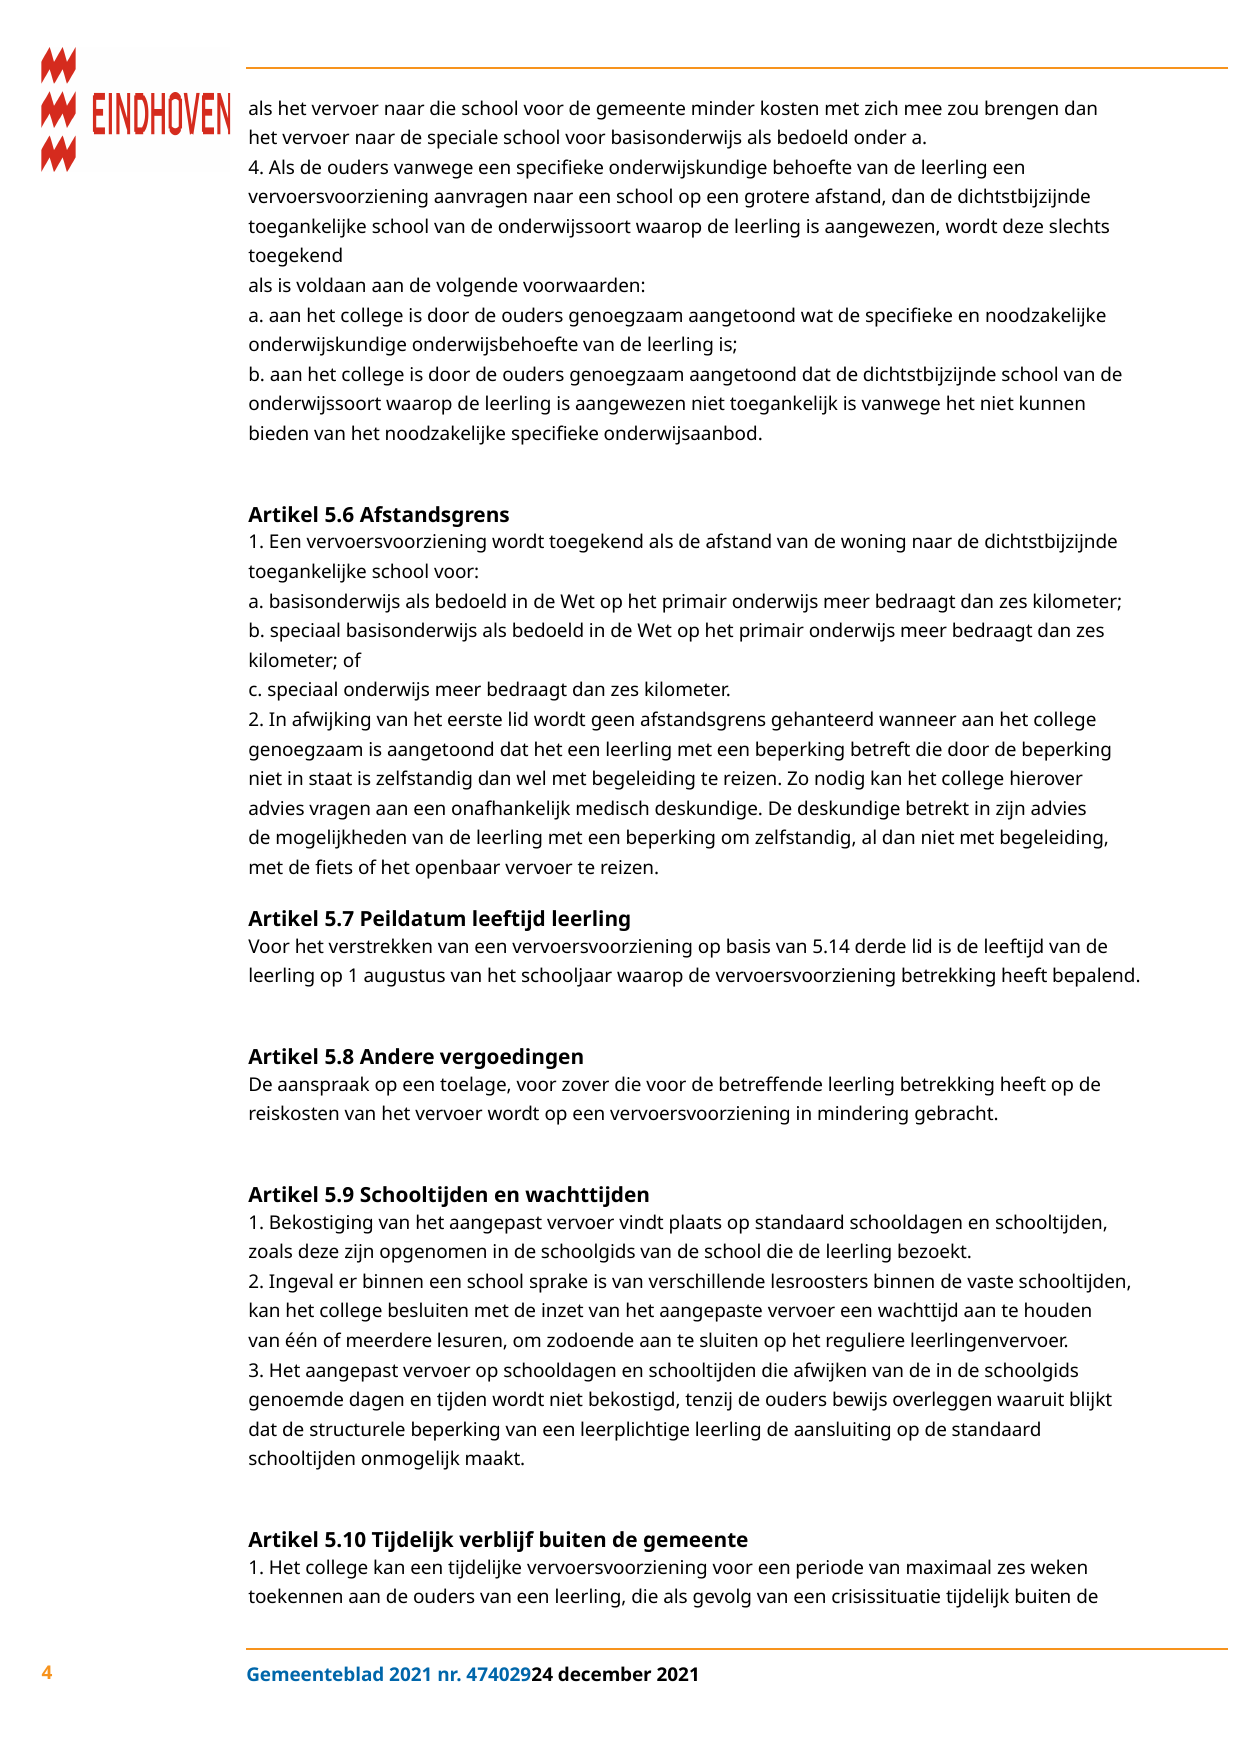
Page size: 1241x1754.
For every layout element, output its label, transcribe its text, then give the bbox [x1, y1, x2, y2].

text het vervoer naar de speciale school voor basisonderwijs als bedoeld onder a. [248, 124, 1152, 150]
text 2. Ingeval er binnen een school sprake is van verschillende lesroosters binnen de vaste schooltijden, [248, 1268, 1152, 1294]
text Artikel 5.7 Peildatum leeftijd leerling [248, 904, 1152, 933]
text De aanspraak op een toelage, voor zover die voor de betreffende leerling betrekking heeft op de reiskosten van het vervoer wordt op een vervoersvoorziening in mindering gebracht. [248, 1071, 1152, 1126]
text schooltijden onmogelijk maakt. [248, 1446, 1152, 1471]
text advies vragen aan een onafhankelijk medisch deskundige. De deskundige betrekt in zijn advies [248, 795, 1152, 821]
text als het vervoer naar die school voor de gemeente minder kosten met zich mee zou brengen dan [248, 95, 1152, 121]
text toegankelijke school voor: [248, 558, 1152, 584]
text genoegzaam is aangetoond dat het een leerling met een beperking betreft die door de beperking [248, 736, 1152, 761]
text 4. Als de ouders vanwege een specifieke onderwijskundige behoefte van de leerling een vervoersvoorziening aanvragen naar een school op een grotere afstand, dan de dichtstbijzijnde toegankelijke school van de onderwijssoort waarop de leerling is aangewezen, wordt deze slechts toegekend [248, 154, 1152, 268]
text met de fiets of het openbaar vervoer te reizen. [248, 854, 1152, 880]
picture [41, 47, 231, 172]
text b. speciaal basisonderwijs als bedoeld in de Wet op het primair onderwijs meer bedraagt dan zes [248, 617, 1152, 643]
text dat de structurele beperking van een leerplichtige leerling de aansluiting op de standaard [248, 1416, 1152, 1442]
text Artikel 5.9 Schooltijden en wachttijden [248, 1181, 1152, 1209]
text kilometer; of [248, 647, 1152, 673]
text onderwijssoort waarop de leerling is aangewezen niet toegankelijk is vanwege het niet kunnen [248, 391, 1152, 416]
text Artikel 5.10 Tijdelijk verblijf buiten de gemeente [248, 1526, 1152, 1554]
text 1. Bekostiging van het aangepast vervoer vindt plaats op standaard schooldagen en schooltijden, [248, 1209, 1152, 1235]
text c. speciaal onderwijs meer bedraagt dan zes kilometer. [248, 677, 1152, 702]
text Voor het verstrekken van een vervoersvoorziening op basis van 5.14 derde lid is de leeftijd van de [248, 933, 1152, 959]
text bieden van het noodzakelijke specifieke onderwijsaanbod. [248, 420, 1152, 446]
text a. aan het college is door de ouders genoegzaam aangetoond wat de specifieke en noodzakelijke [248, 302, 1152, 328]
text Artikel 5.6 Afstandsgrens [248, 500, 1152, 529]
text onderwijskundige onderwijsbehoefte van de leerling is; [248, 331, 1152, 357]
text leerling op 1 augustus van het schooljaar waarop de vervoersvoorziening betrekking heeft bepalend. [248, 962, 1152, 988]
text als is voldaan aan de volgende voorwaarden: [248, 272, 1152, 298]
text toekennen aan de ouders van een leerling, die als gevolg van een crisissituatie tijdelijk buiten de [248, 1584, 1152, 1609]
text 3. Het aangepast vervoer op schooldagen en schooltijden die afwijken van de in de schoolgids genoemde dagen en tijden wordt niet bekostigd, tenzij de ouders bewijs overleggen waaruit blijkt [248, 1357, 1152, 1412]
text van één of meerdere lesuren, om zodoende aan te sluiten op het reguliere leerlingenvervoer. [248, 1327, 1152, 1353]
text Artikel 5.8 Andere vergoedingen [248, 1042, 1152, 1071]
text 1. Een vervoersvoorziening wordt toegekend als de afstand van de woning naar de dichtstbijzijnde [248, 529, 1152, 554]
text a. basisonderwijs als bedoeld in de Wet op het primair onderwijs meer bedraagt dan zes kilometer; [248, 588, 1152, 613]
text niet in staat is zelfstandig dan wel met begeleiding te reizen. Zo nodig kan het college hierover [248, 765, 1152, 791]
text kan het college besluiten met de inzet van het aangepaste vervoer een wachttijd aan te houden [248, 1298, 1152, 1323]
text 1. Het college kan een tijdelijke vervoersvoorziening voor een periode van maximaal zes weken [248, 1554, 1152, 1580]
text b. aan het college is door de ouders genoegzaam aangetoond dat de dichtstbijzijnde school van de [248, 361, 1152, 387]
text zoals deze zijn opgenomen in de schoolgids van de school die de leerling bezoekt. [248, 1238, 1152, 1264]
text 2. In afwijking van het eerste lid wordt geen afstandsgrens gehanteerd wanneer aan het college [248, 706, 1152, 732]
text de mogelijkheden van de leerling met een beperking om zelfstandig, al dan niet met begeleiding, [248, 824, 1152, 850]
